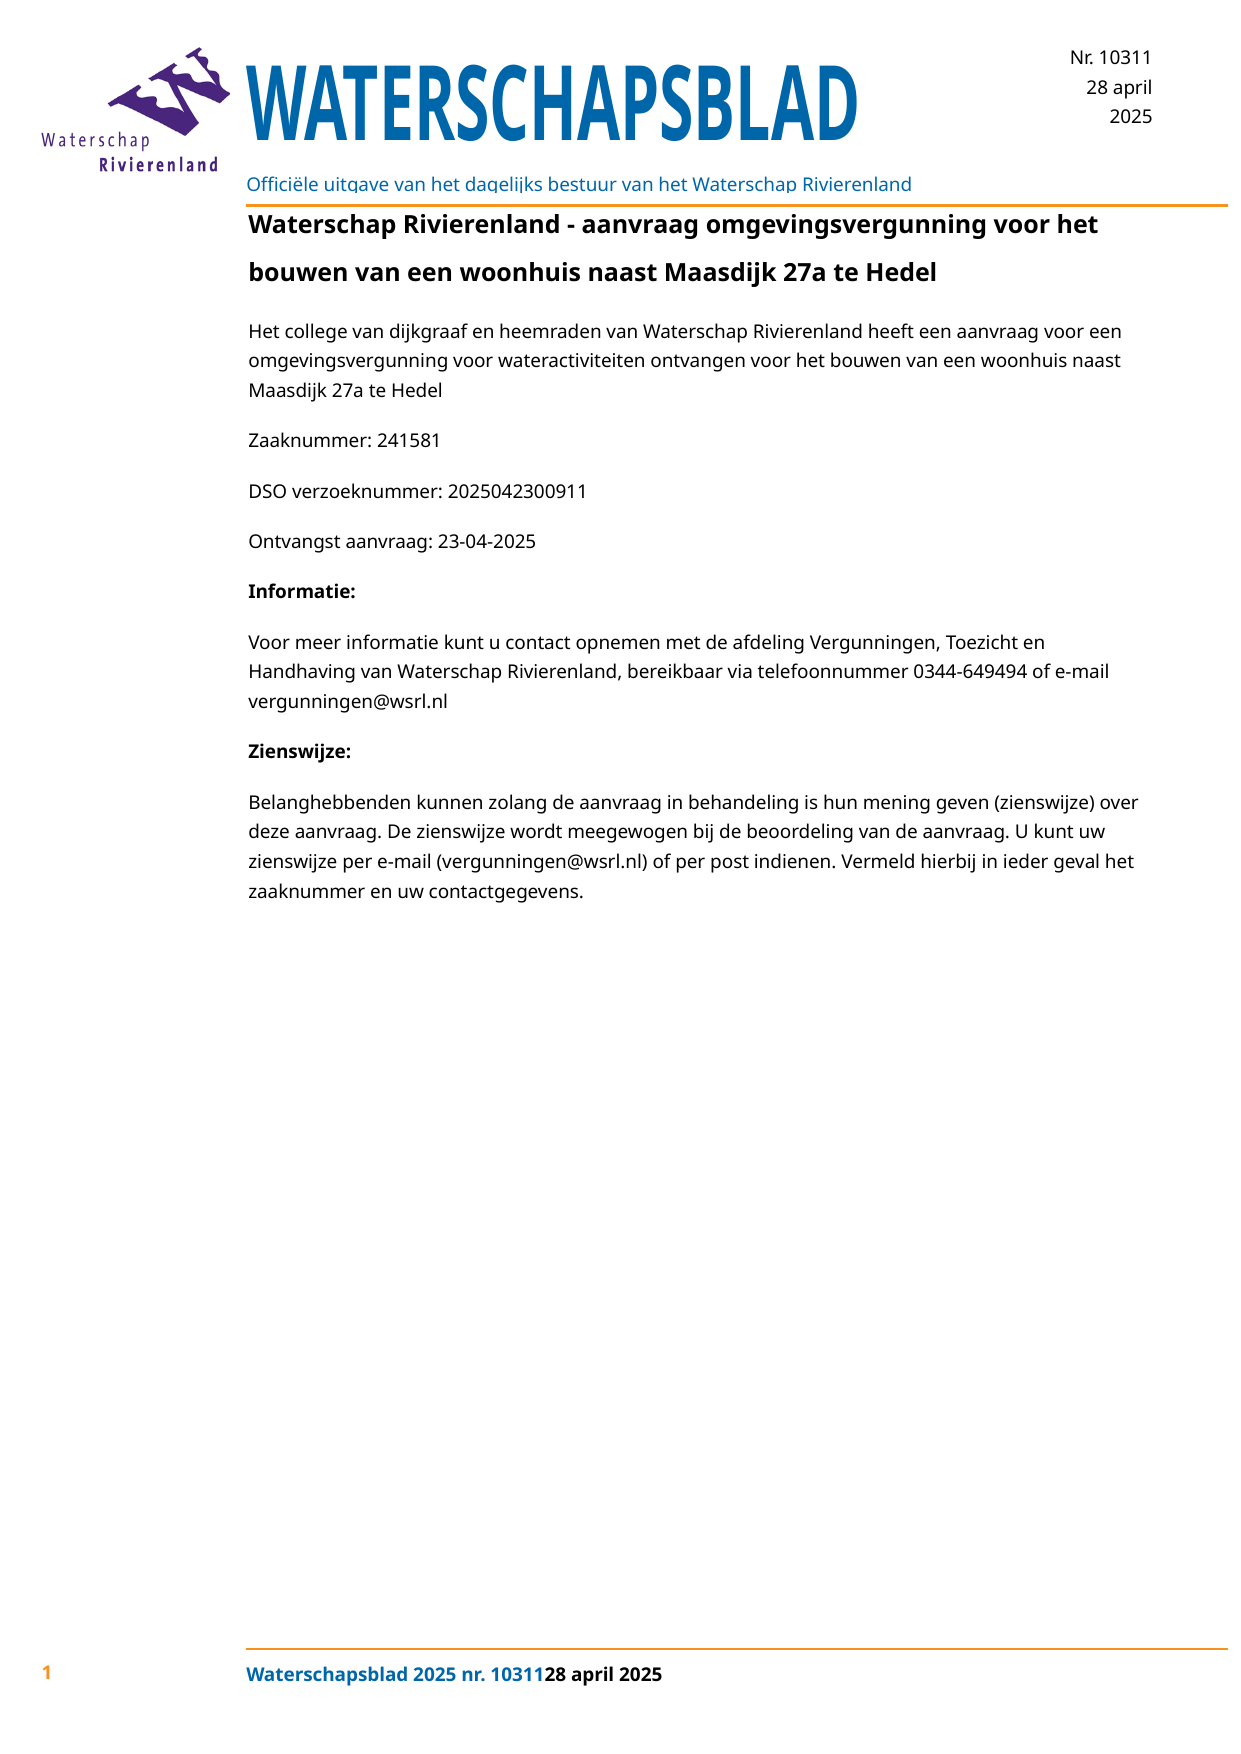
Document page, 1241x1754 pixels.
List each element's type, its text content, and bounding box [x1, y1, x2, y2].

text Voor meer informatie kunt u contact opnemen met de afdeling Vergunningen, Toezicht en Handhaving van Waterschap Rivierenland, bereikbaar via telefoonnummer 0344-649494 of e-mail vergunningen@wsrl.nl [248, 629, 1152, 714]
picture [41, 47, 231, 172]
text Waterschap Rivierenland - aanvraag omgevingsvergunning voor het bouwen van een woonhuis naast Maasdijk 27a te Hedel [248, 207, 1152, 288]
text DSO verzoeknummer: 2025042300911 [248, 478, 1152, 504]
text Belanghebbenden kunnen zolang de aanvraag in behandeling is hun mening geven (zienswijze) over deze aanvraag. De zienswijze wordt meegewogen bij de beoordeling van de aanvraag. U kunt uw zienswijze per e-mail (vergunningen@wsrl.nl) of per post indienen. Vermeld hierbij in ieder geval het zaaknummer en uw contactgegevens. [248, 789, 1152, 904]
text Informatie: [248, 579, 1152, 604]
text Ontvangst aanvraag: 23-04-2025 [248, 528, 1152, 554]
text Zienswijze: [248, 739, 1152, 764]
text Zaaknummer: 241581 [248, 427, 1152, 453]
text Het college van dijkgraaf en heemraden van Waterschap Rivierenland heeft een aanvraag voor een omgevingsvergunning voor wateractiviteiten ontvangen voor het bouwen van een woonhuis naast Maasdijk 27a te Hedel [248, 318, 1152, 403]
